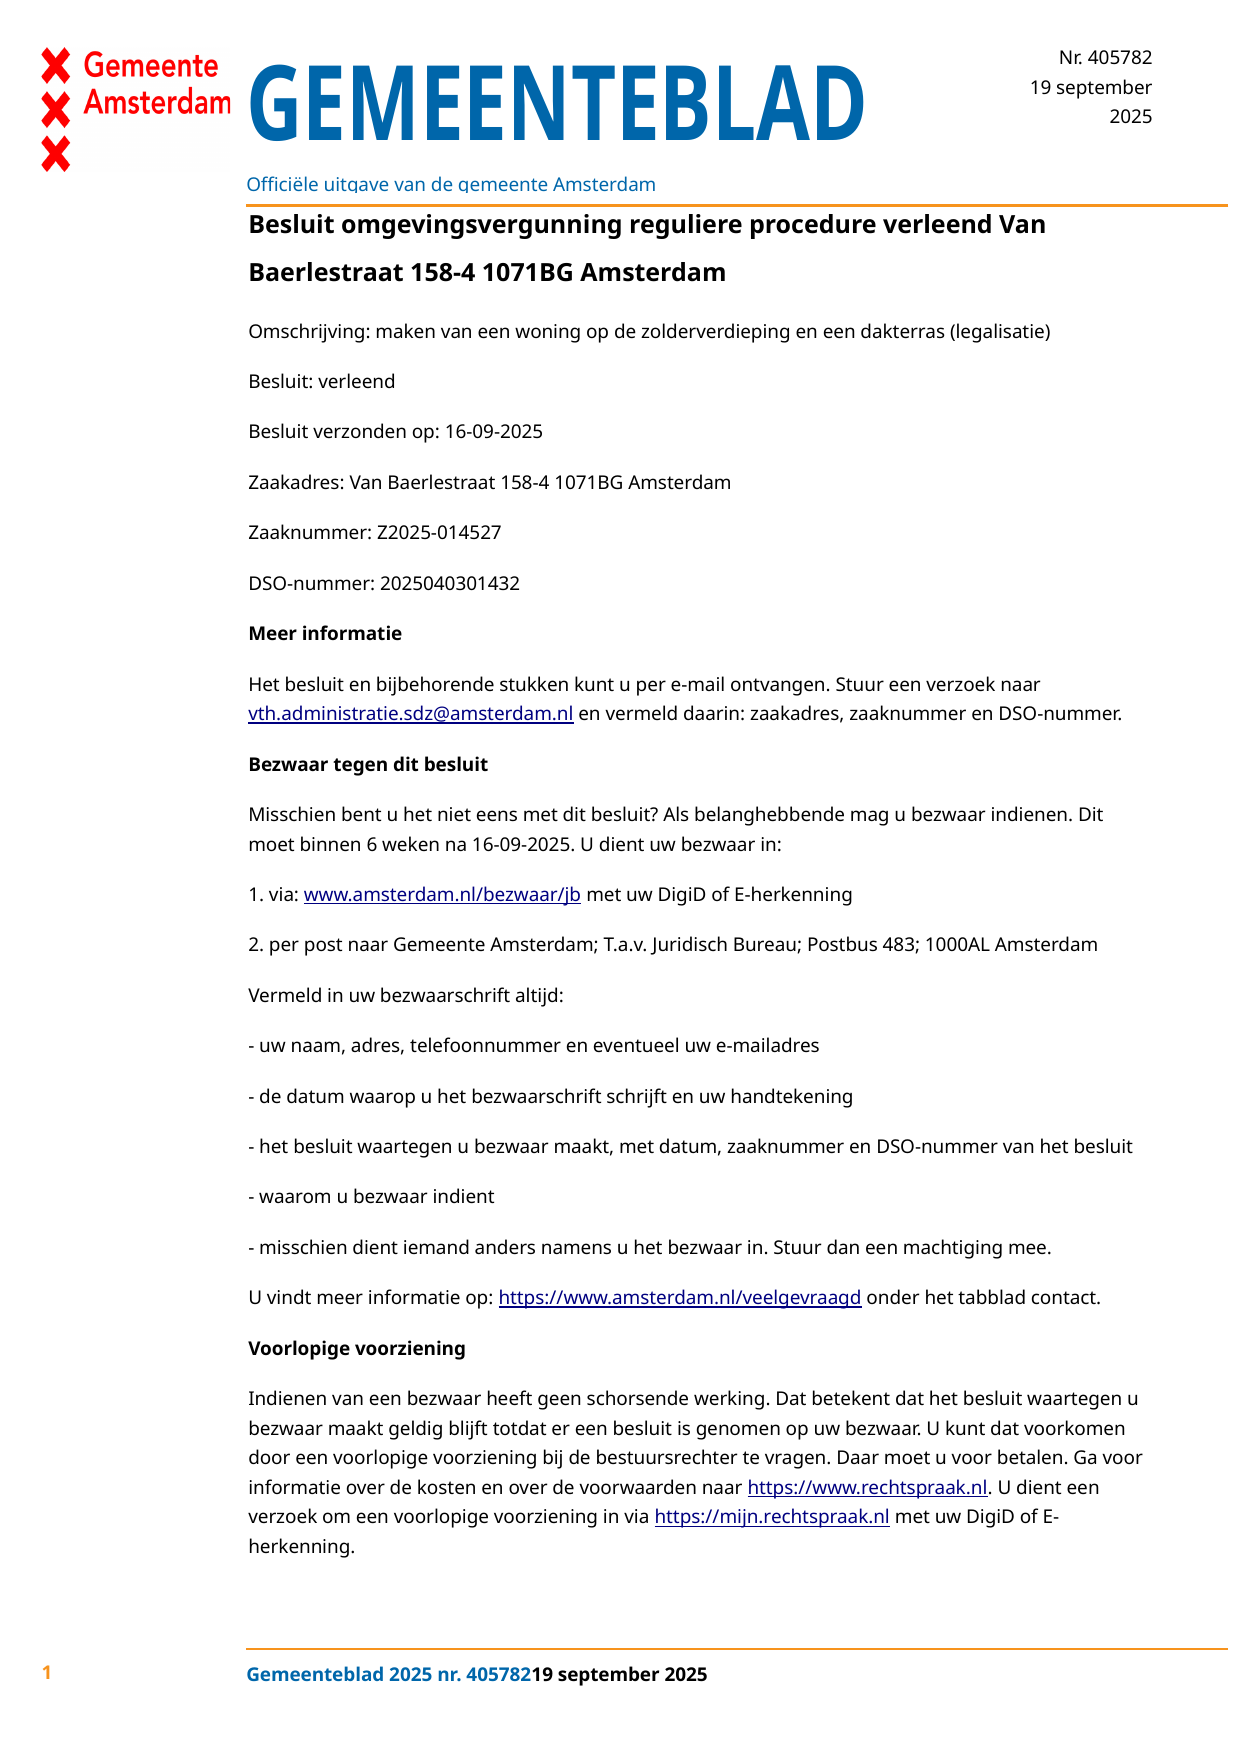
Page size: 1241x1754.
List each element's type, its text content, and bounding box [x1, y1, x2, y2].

text DSO-nummer: 2025040301432 [248, 570, 1152, 596]
text Omschrijving: maken van een woning op de zolderverdieping en een dakterras (legalisatie) [248, 318, 1152, 344]
text - uw naam, adres, telefoonnummer en eventueel uw e-mailadres [248, 1032, 1152, 1058]
text Zaakadres: Van Baerlestraat 158-4 1071BG Amsterdam [248, 469, 1152, 495]
text Meer informatie [248, 620, 1152, 646]
text Zaaknummer: Z2025-014527 [248, 519, 1152, 545]
text Besluit: verleend [248, 368, 1152, 394]
text Voorlopige voorziening [248, 1335, 1152, 1361]
text Indienen van een bezwaar heeft geen schorsende werking. Dat betekent dat het besluit waartegen u bezwaar maakt geldig blijft totdat er een besluit is genomen op uw bezwaar. U kunt dat voorkomen door een voorlopige voorziening bij de bestuursrechter te vragen. Daar moet u voor betalen. Ga voor informatie over de kosten en over de voorwaarden naar https://www.rechtspraak.nl. U dient een verzoek om een voorlopige voorziening in via https://mijn.rechtspraak.nl met uw DigiD of E-herkenning. [248, 1385, 1152, 1559]
text Het besluit en bijbehorende stukken kunt u per e-mail ontvangen. Stuur een verzoek naar vth.administratie.sdz@amsterdam.nl en vermeld daarin: zaakadres, zaaknummer en DSO-nummer. [248, 671, 1152, 726]
text 1. via: www.amsterdam.nl/bezwaar/jb met uw DigiD of E-herkenning [248, 881, 1152, 907]
text - de datum waarop u het bezwaarschrift schrijft en uw handtekening [248, 1083, 1152, 1109]
text - het besluit waartegen u bezwaar maakt, met datum, zaaknummer en DSO-nummer van het besluit [248, 1133, 1152, 1159]
text 2. per post naar Gemeente Amsterdam; T.a.v. Juridisch Bureau; Postbus 483; 1000AL Amsterdam [248, 932, 1152, 957]
picture [41, 47, 231, 172]
text Besluit omgevingsvergunning reguliere procedure verleend Van Baerlestraat 158-4 1071BG Amsterdam [248, 207, 1152, 288]
text - waarom u bezwaar indient [248, 1184, 1152, 1209]
text U vindt meer informatie op: https://www.amsterdam.nl/veelgevraagd onder het tabblad contact. [248, 1284, 1152, 1310]
text - misschien dient iemand anders namens u het bezwaar in. Stuur dan een machtiging mee. [248, 1234, 1152, 1260]
text Misschien bent u het niet eens met dit besluit? Als belanghebbende mag u bezwaar indienen. Dit moet binnen 6 weken na 16-09-2025. U dient uw bezwaar in: [248, 801, 1152, 857]
text Bezwaar tegen dit besluit [248, 751, 1152, 777]
text Besluit verzonden op: 16-09-2025 [248, 419, 1152, 444]
text Vermeld in uw bezwaarschrift altijd: [248, 982, 1152, 1008]
